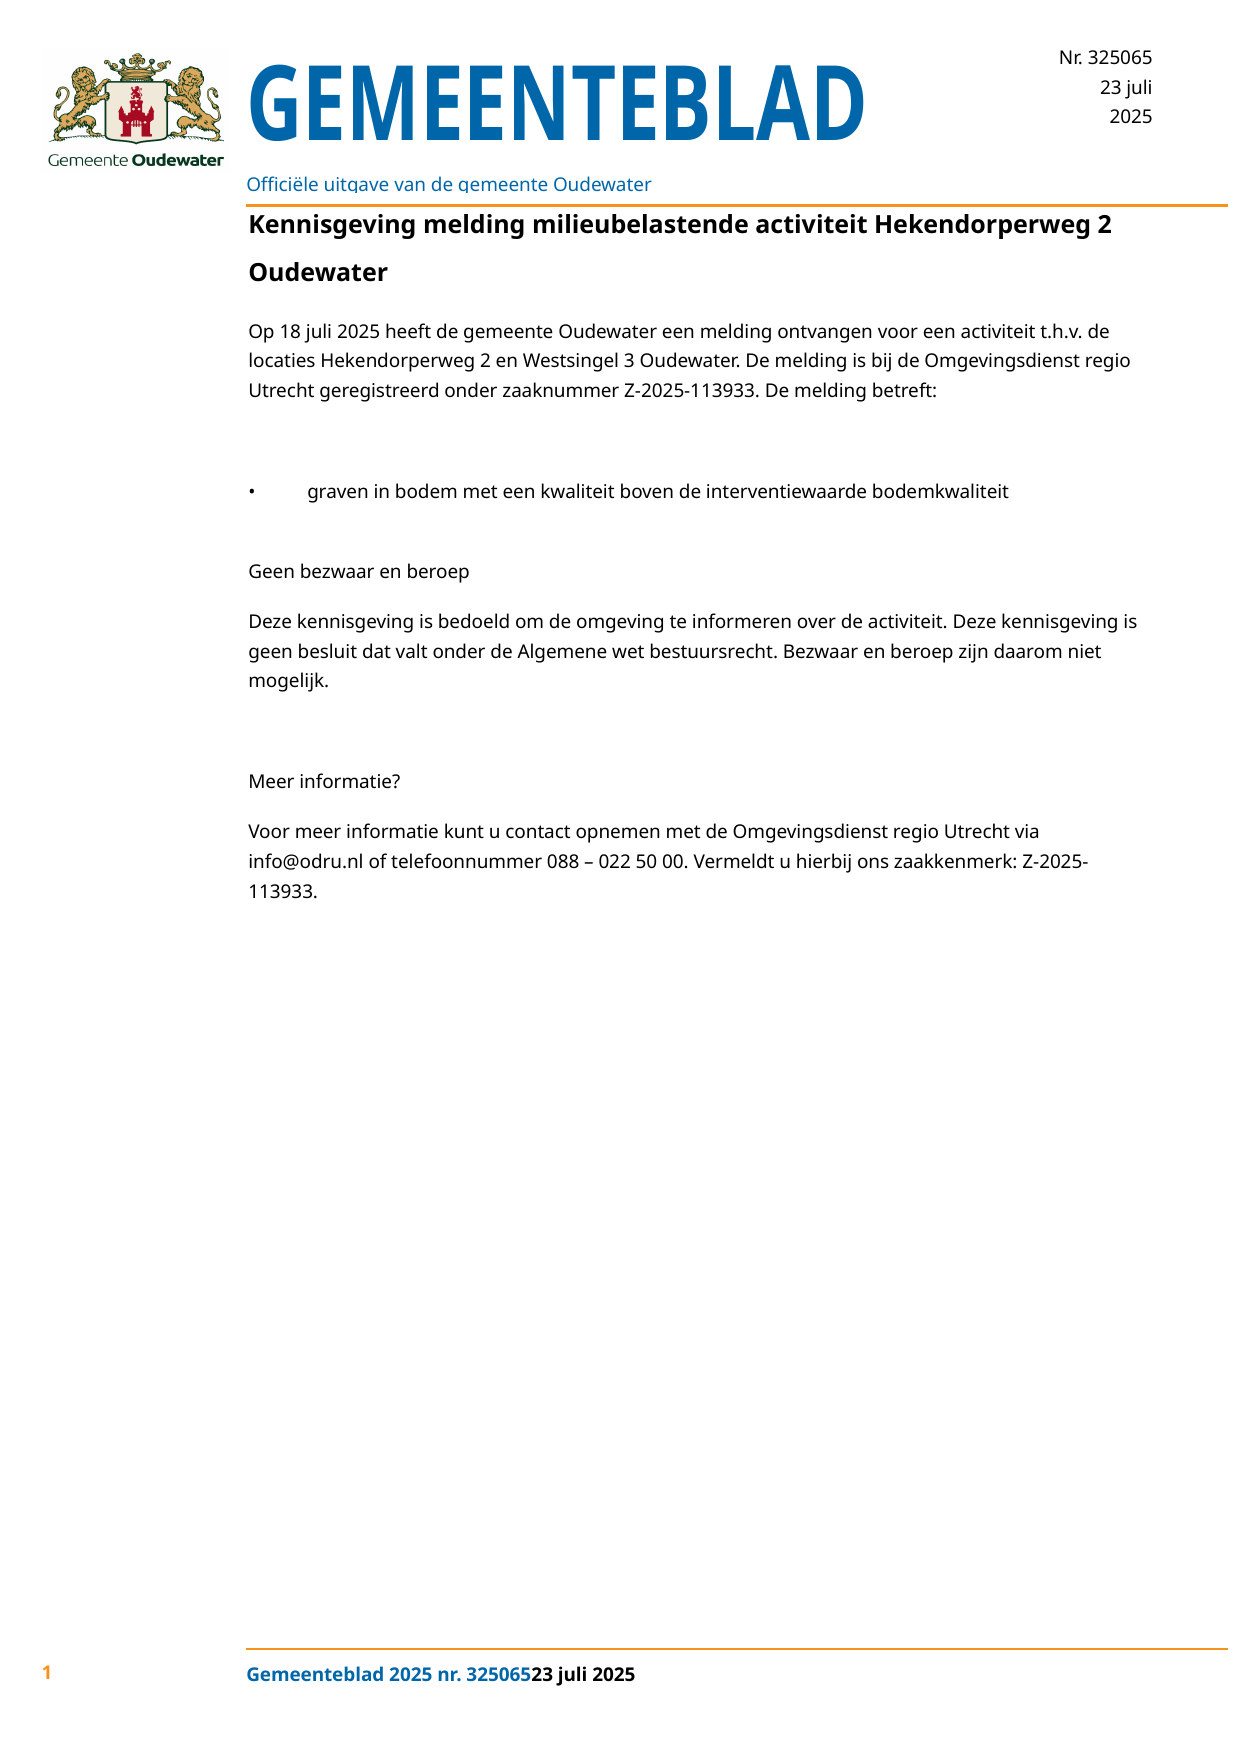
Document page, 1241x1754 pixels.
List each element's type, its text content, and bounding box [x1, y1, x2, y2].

text Kennisgeving melding milieubelastende activiteit Hekendorperweg 2 Oudewater [248, 207, 1152, 288]
text Op 18 juli 2025 heeft de gemeente Oudewater een melding ontvangen voor een activiteit t.h.v. de locaties Hekendorperweg 2 en Westsingel 3 Oudewater. De melding is bij de Omgevingsdienst regio Utrecht geregistreerd onder zaaknummer Z-2025-113933. De melding betreft: [248, 318, 1152, 403]
text Meer informatie? [248, 768, 1152, 794]
list graven in bodem met een kwaliteit boven de interventiewaarde bodemkwaliteit [248, 478, 1152, 504]
text Voor meer informatie kunt u contact opnemen met de Omgevingsdienst regio Utrecht via info@odru.nl of telefoonnummer 088 – 022 50 00. Vermeldt u hierbij ons zaakkenmerk: Z-2025-113933. [248, 819, 1152, 904]
text Deze kennisgeving is bedoeld om de omgeving te informeren over de activiteit. Deze kennisgeving is geen besluit dat valt onder de Algemene wet bestuursrecht. Bezwaar en beroep zijn daarom niet mogelijk. [248, 608, 1152, 693]
text Geen bezwaar en beroep [248, 558, 1152, 584]
picture [41, 47, 231, 172]
